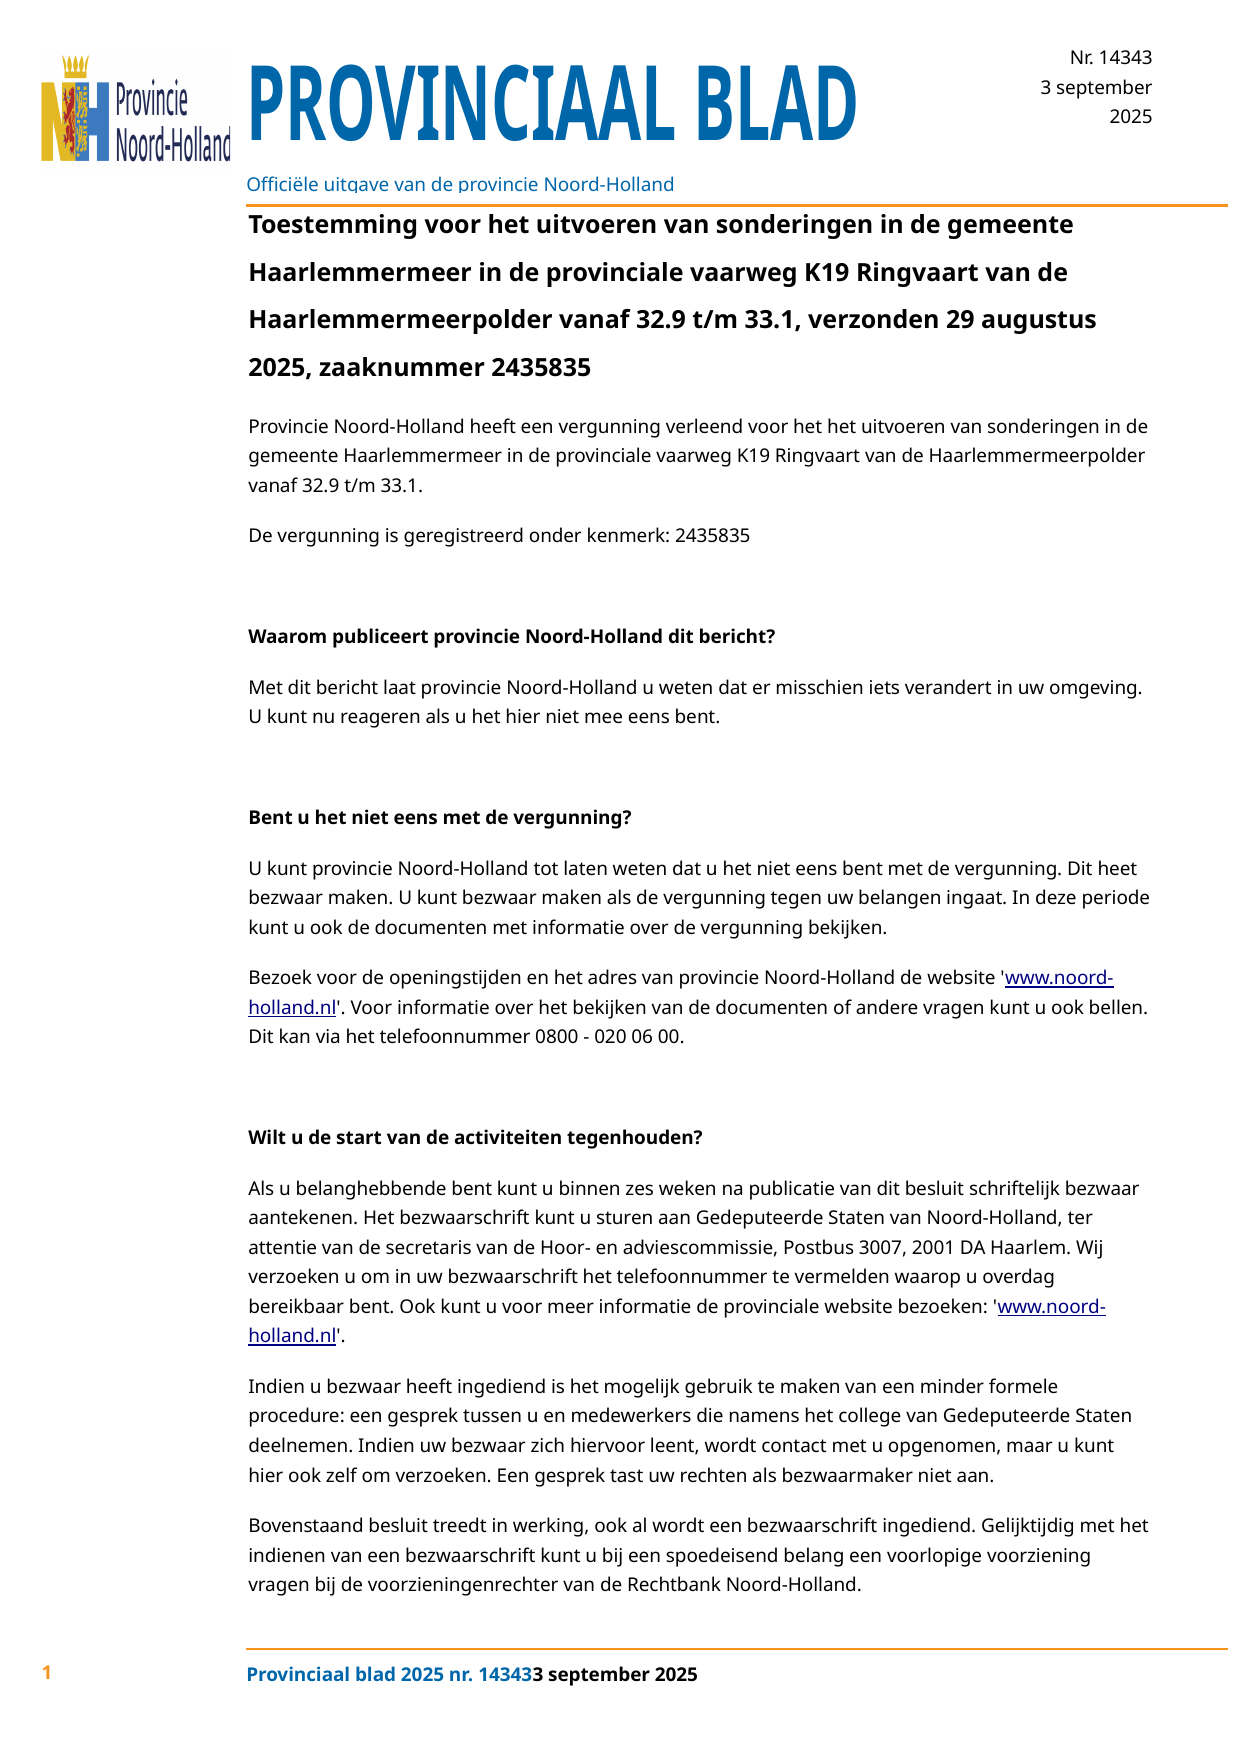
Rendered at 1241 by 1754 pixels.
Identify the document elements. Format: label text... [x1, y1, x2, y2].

text Indien u bezwaar heeft ingediend is het mogelijk gebruik te maken van een minder formele procedure: een gesprek tussen u en medewerkers die namens het college van Gedeputeerde Staten deelnemen. Indien uw bezwaar zich hiervoor leent, wordt contact met u opgenomen, maar u kunt hier ook zelf om verzoeken. Een gesprek tast uw rechten als bezwaarmaker niet aan. [248, 1373, 1152, 1488]
text Wilt u de start van de activiteiten tegenhouden? [248, 1124, 1152, 1150]
text Provincie Noord-Holland heeft een vergunning verleend voor het het uitvoeren van sonderingen in de gemeente Haarlemmermeer in de provinciale vaarweg K19 Ringvaart van de Haarlemmermeerpolder vanaf 32.9 t/m 33.1. [248, 413, 1152, 498]
text Bent u het niet eens met de vergunning? [248, 804, 1152, 830]
text Bovenstaand besluit treedt in werking, ook al wordt een bezwaarschrift ingediend. Gelijktijdig met het indienen van een bezwaarschrift kunt u bij een spoedeisend belang een voorlopige voorziening vragen bij de voorzieningenrechter van de Rechtbank Noord-Holland. [248, 1512, 1152, 1597]
text U kunt provincie Noord-Holland tot laten weten dat u het niet eens bent met de vergunning. Dit heet bezwaar maken. U kunt bezwaar maken als de vergunning tegen uw belangen ingaat. In deze periode kunt u ook de documenten met informatie over de vergunning bekijken. [248, 855, 1152, 940]
text Als u belanghebbende bent kunt u binnen zes weken na publicatie van dit besluit schriftelijk bezwaar aantekenen. Het bezwaarschrift kunt u sturen aan Gedeputeerde Staten van Noord-Holland, ter attentie van de secretaris van de Hoor- en adviescommissie, Postbus 3007, 2001 DA Haarlem. Wij verzoeken u om in uw bezwaarschrift het telefoonnummer te vermelden waarop u overdag bereikbaar bent. Ook kunt u voor meer informatie de provinciale website bezoeken: 'www.noord-holland.nl'. [248, 1175, 1152, 1348]
text Toestemming voor het uitvoeren van sonderingen in de gemeente Haarlemmermeer in de provinciale vaarweg K19 Ringvaart van de Haarlemmermeerpolder vanaf 32.9 t/m 33.1, verzonden 29 augustus 2025, zaaknummer 2435835 [248, 207, 1152, 384]
picture [41, 47, 231, 172]
text Waarom publiceert provincie Noord-Holland dit bericht? [248, 623, 1152, 649]
text Met dit bericht laat provincie Noord-Holland u weten dat er misschien iets verandert in uw omgeving. U kunt nu reageren als u het hier niet mee eens bent. [248, 674, 1152, 729]
text Bezoek voor de openingstijden en het adres van provincie Noord-Holland de website 'www.noord-holland.nl'. Voor informatie over het bekijken van de documenten of andere vragen kunt u ook bellen. Dit kan via het telefoonnummer 0800 - 020 06 00. [248, 964, 1152, 1049]
text De vergunning is geregistreerd onder kenmerk: 2435835 [248, 523, 1152, 548]
